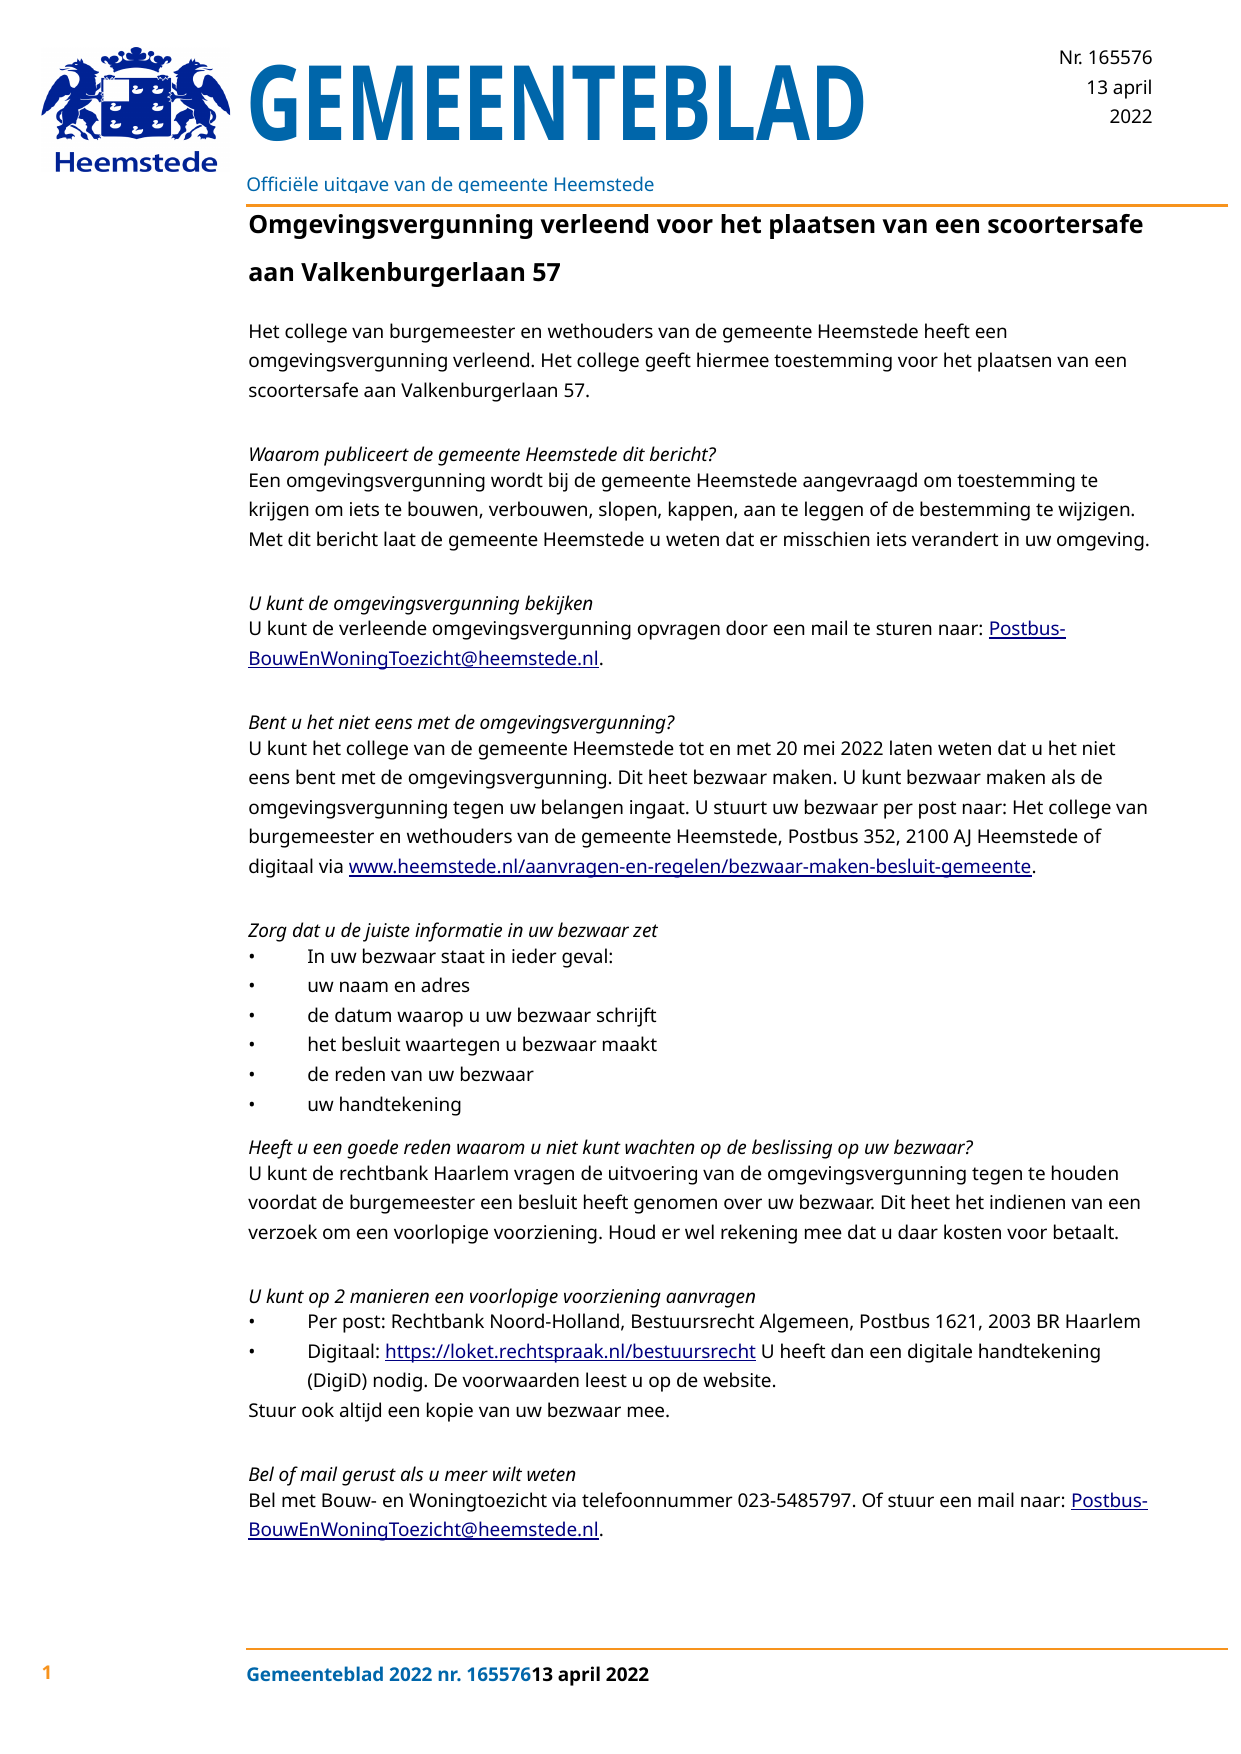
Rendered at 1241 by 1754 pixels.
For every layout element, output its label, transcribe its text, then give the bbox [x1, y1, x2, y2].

text Heeft u een goede reden waarom u niet kunt wachten op de beslissing op uw bezwaar? [248, 1134, 1152, 1160]
text Zorg dat u de juiste informatie in uw bezwaar zet [248, 917, 1152, 943]
list de reden van uw bezwaar [248, 1061, 1152, 1087]
text Waarom publiceert de gemeente Heemstede dit bericht? [248, 441, 1152, 467]
text U kunt het college van de gemeente Heemstede tot en met 20 mei 2022 laten weten dat u het niet eens bent met de omgevingsvergunning. Dit heet bezwaar maken. U kunt bezwaar maken als de omgevingsvergunning tegen uw belangen ingaat. U stuurt uw bezwaar per post naar: Het college van burgemeester en wethouders van de gemeente Heemstede, Postbus 352, 2100 AJ Heemstede of digitaal via www.heemstede.nl/aanvragen-en-regelen/bezwaar-maken-besluit-gemeente. [248, 735, 1152, 879]
text Een omgevingsvergunning wordt bij de gemeente Heemstede aangevraagd om toestemming te krijgen om iets te bouwen, verbouwen, slopen, kappen, aan te leggen of de bestemming te wijzigen. Met dit bericht laat de gemeente Heemstede u weten dat er misschien iets verandert in uw omgeving. [248, 467, 1152, 552]
list uw handtekening [248, 1091, 1152, 1117]
list Digitaal: https://loket.rechtspraak.nl/bestuursrecht U heeft dan een digitale handtekening (DigiD) nodig. De voorwaarden leest u op de website. [248, 1338, 1152, 1393]
text Bel of mail gerust als u meer wilt weten [248, 1461, 1152, 1487]
text Stuur ook altijd een kopie van uw bezwaar mee. [248, 1397, 1152, 1423]
text U kunt de omgevingsvergunning bekijken [248, 590, 1152, 616]
list In uw bezwaar staat in ieder geval: [248, 943, 1152, 969]
list de datum waarop u uw bezwaar schrijft [248, 1002, 1152, 1028]
text U kunt de verleende omgevingsvergunning opvragen door een mail te sturen naar: Postbus-BouwEnWoningToezicht@heemstede.nl. [248, 616, 1152, 671]
list Per post: Rechtbank Noord-Holland, Bestuursrecht Algemeen, Postbus 1621, 2003 BR Haarlem [248, 1308, 1152, 1334]
text Omgevingsvergunning verleend voor het plaatsen van een scoortersafe aan Valkenburgerlaan 57 [248, 207, 1152, 288]
text Het college van burgemeester en wethouders van de gemeente Heemstede heeft een omgevingsvergunning verleend. Het college geeft hiermee toestemming voor het plaatsen van een scoortersafe aan Valkenburgerlaan 57. [248, 318, 1152, 403]
text U kunt de rechtbank Haarlem vragen de uitvoering van de omgevingsvergunning tegen te houden voordat de burgemeester een besluit heeft genomen over uw bezwaar. Dit heet het indienen van een verzoek om een voorlopige voorziening. Houd er wel rekening mee dat u daar kosten voor betaalt. [248, 1160, 1152, 1244]
text U kunt op 2 manieren een voorlopige voorziening aanvragen [248, 1283, 1152, 1308]
picture [41, 47, 231, 172]
text Bel met Bouw- en Woningtoezicht via telefoonnummer 023-5485797. Of stuur een mail naar: Postbus-BouwEnWoningToezicht@heemstede.nl. [248, 1487, 1152, 1542]
list uw naam en adres [248, 972, 1152, 998]
list het besluit waartegen u bezwaar maakt [248, 1032, 1152, 1057]
text Bent u het niet eens met de omgevingsvergunning? [248, 709, 1152, 735]
